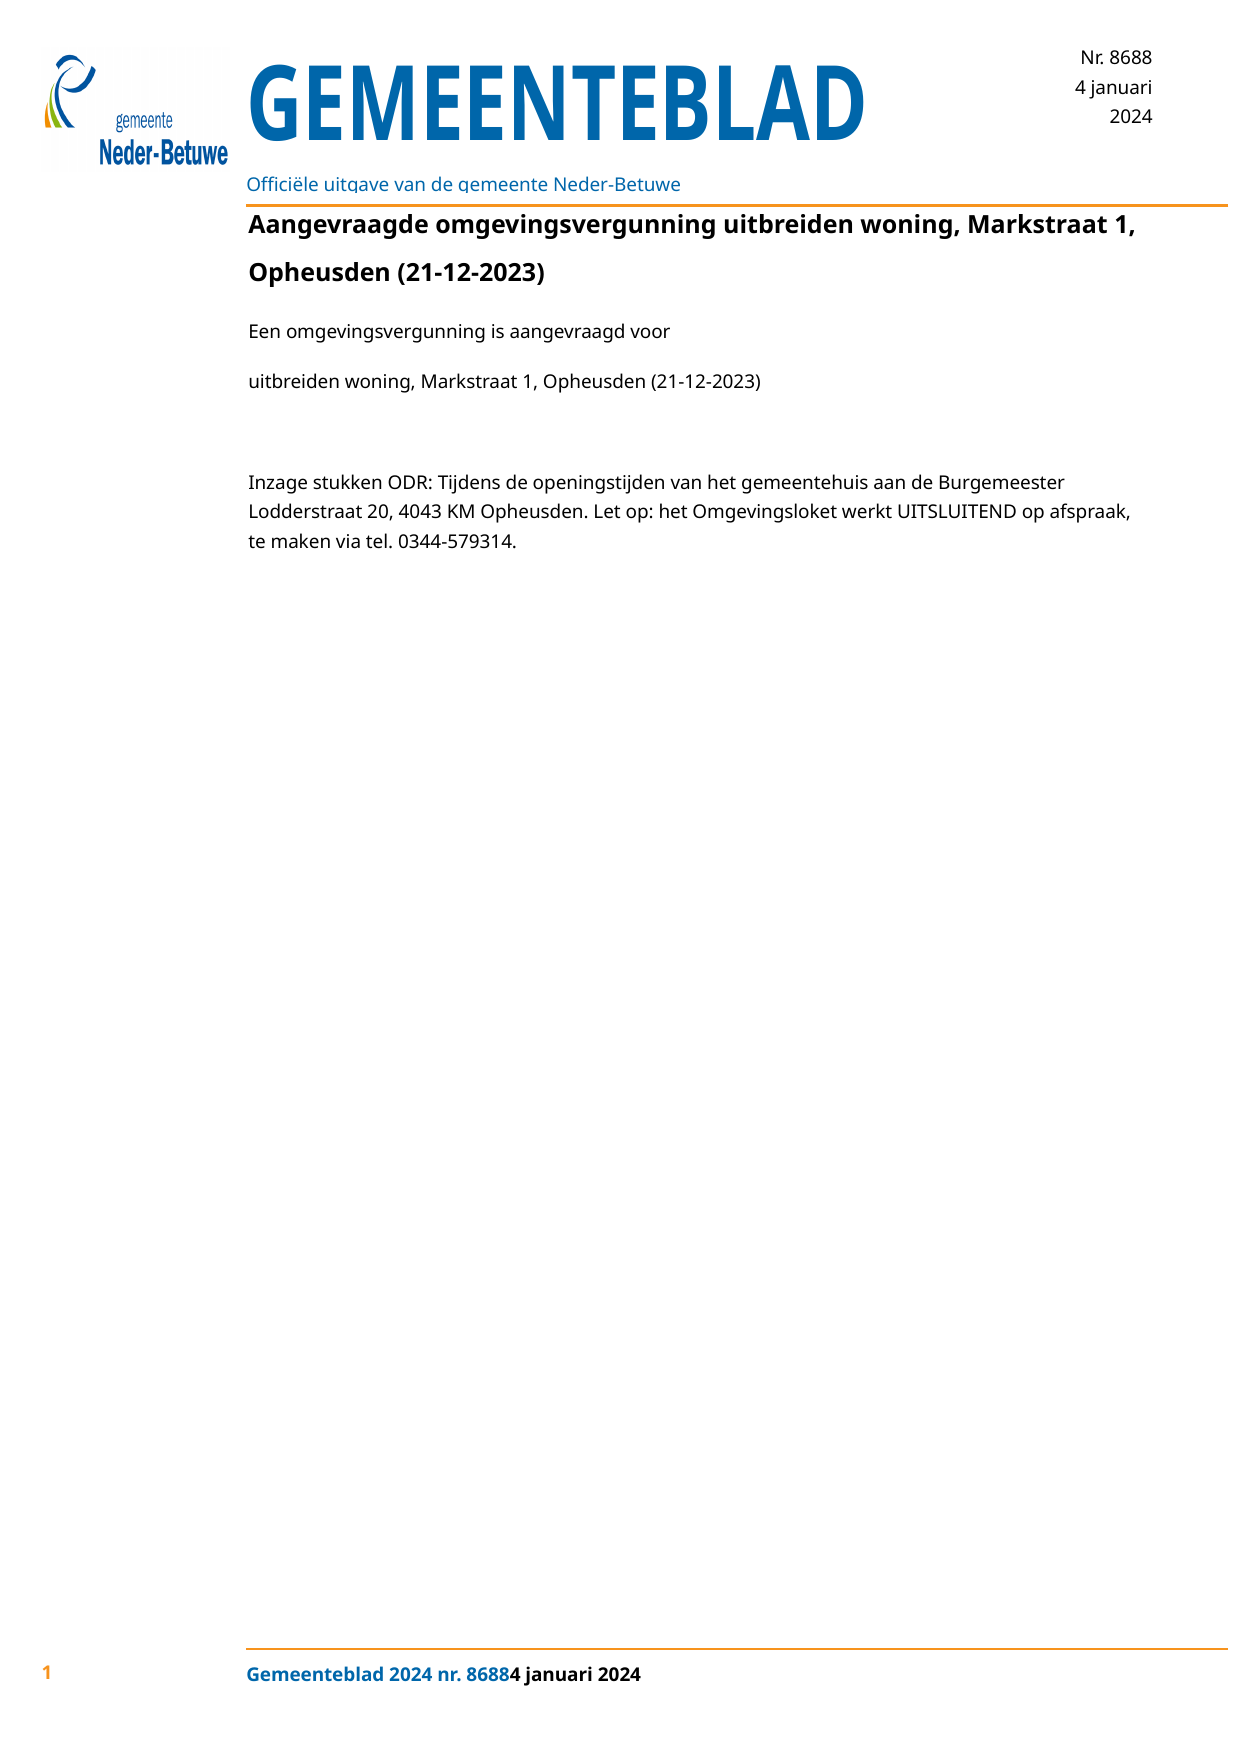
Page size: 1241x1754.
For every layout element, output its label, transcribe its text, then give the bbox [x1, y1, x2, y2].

text Aangevraagde omgevingsvergunning uitbreiden woning, Markstraat 1, Opheusden (21-12-2023) [248, 207, 1152, 288]
picture [41, 47, 231, 172]
text Een omgevingsvergunning is aangevraagd voor [248, 318, 1152, 344]
text Inzage stukken ODR: Tijdens de openingstijden van het gemeentehuis aan de Burgemeester Lodderstraat 20, 4043 KM Opheusden. Let op: het Omgevingsloket werkt UITSLUITEND op afspraak, te maken via tel. 0344-579314. [248, 469, 1152, 554]
text uitbreiden woning, Markstraat 1, Opheusden (21-12-2023) [248, 368, 1152, 394]
